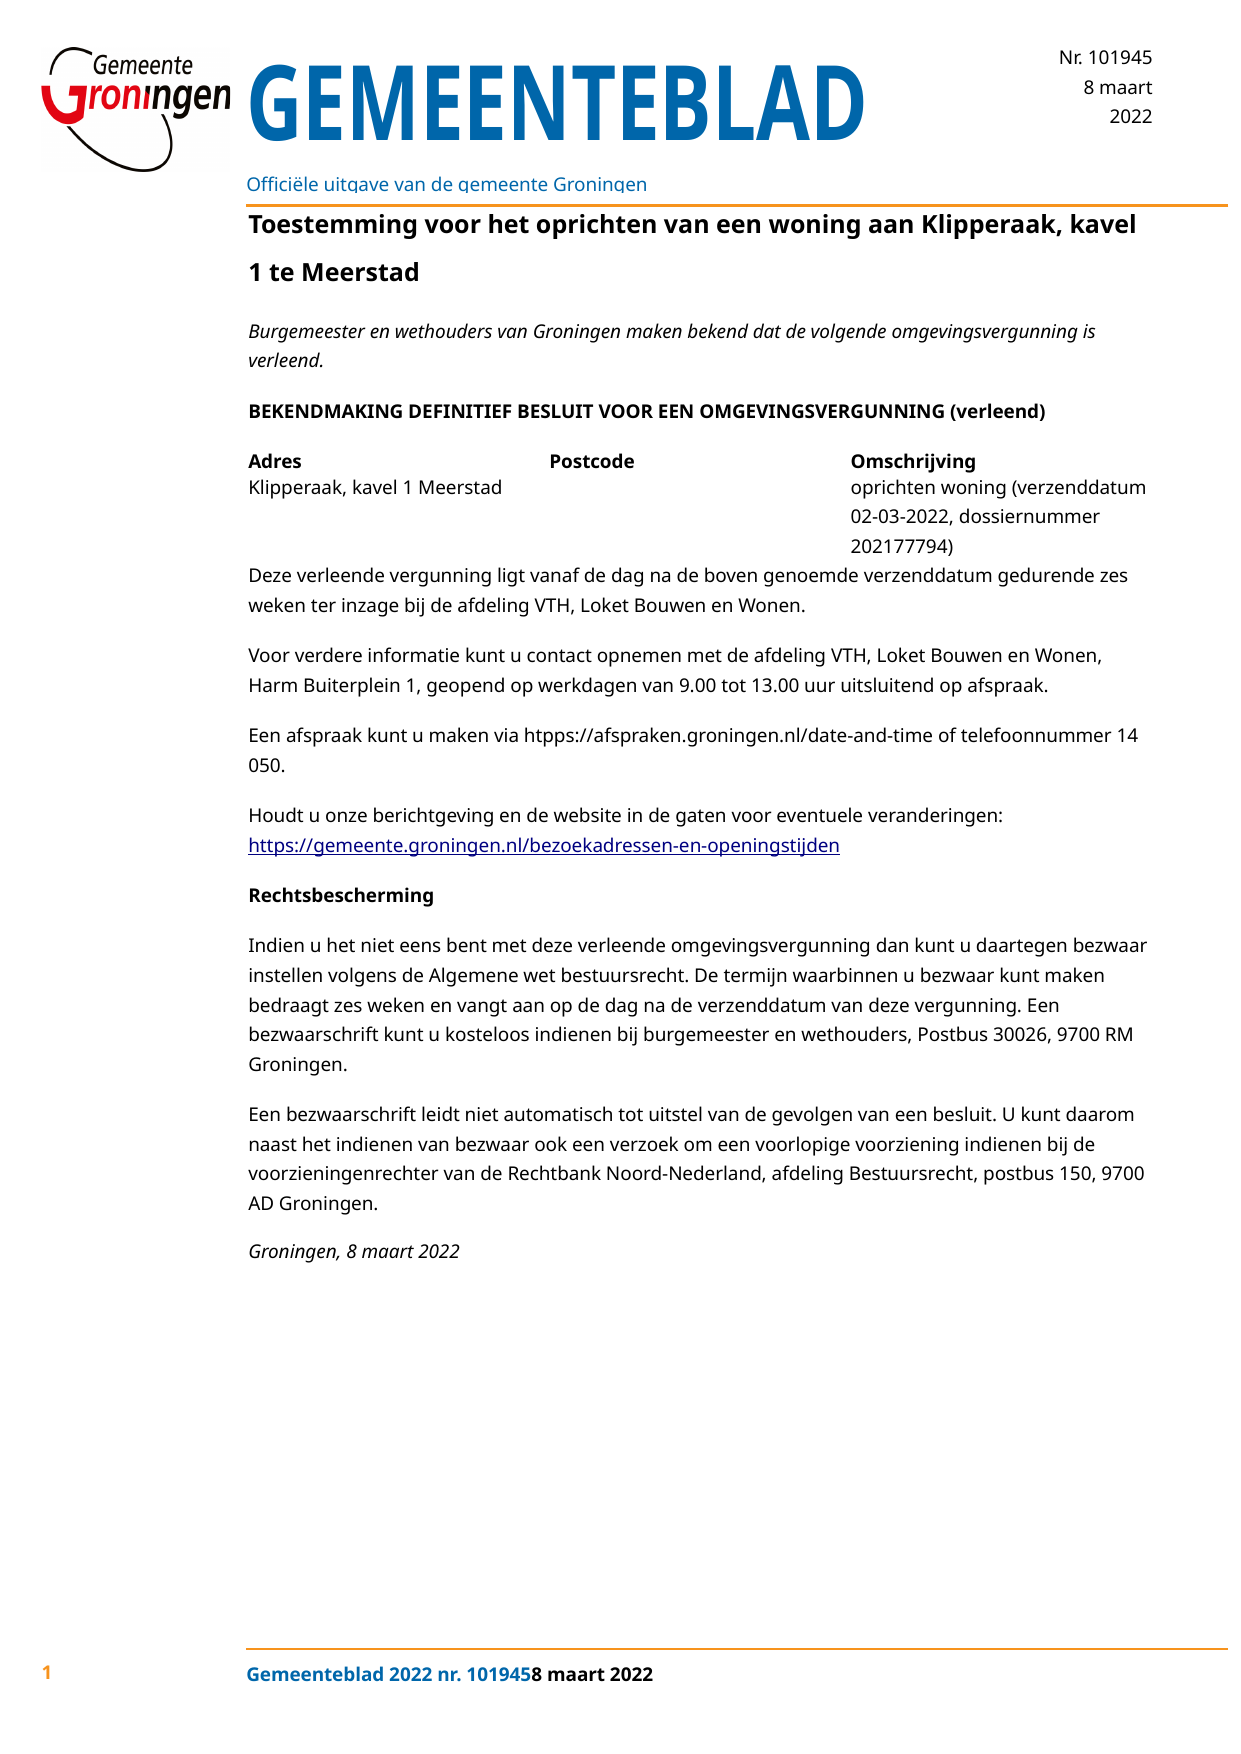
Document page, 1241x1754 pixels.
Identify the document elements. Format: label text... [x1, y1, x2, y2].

text Een bezwaarschrift leidt niet automatisch tot uitstel van de gevolgen van een besluit. U kunt daarom naast het indienen van bezwaar ook een verzoek om een voorlopige voorziening indienen bij de voorzieningenrechter van de Rechtbank Noord-Nederland, afdeling Bestuursrecht, postbus 150, 9700 AD Groningen. [248, 1101, 1152, 1216]
table_cell oprichten woning (verzenddatum 02-03-2022, dossiernummer 202177794) [850, 474, 1152, 559]
text Voor verdere informatie kunt u contact opnemen met de afdeling VTH, Loket Bouwen en Wonen, Harm Buiterplein 1, geopend op werkdagen van 9.00 tot 13.00 uur uitsluitend op afspraak. [248, 642, 1152, 698]
text Rechtsbescherming [248, 882, 1152, 908]
text Toestemming voor het oprichten van een woning aan Klipperaak, kavel 1 te Meerstad [248, 207, 1152, 288]
picture [41, 47, 231, 172]
table_header Postcode [549, 449, 850, 474]
table_cell [549, 474, 850, 559]
table_cell Klipperaak, kavel 1 Meerstad [248, 474, 549, 559]
text Burgemeester en wethouders van Groningen maken bekend dat de volgende omgevingsvergunning is verleend. [248, 318, 1152, 373]
text Een afspraak kunt u maken via htpps://afspraken.groningen.nl/date-and-time of telefoonnummer 14 050. [248, 722, 1152, 778]
text Groningen, 8 maart 2022 [248, 1238, 1152, 1264]
text Houdt u onze berichtgeving en de website in de gaten voor eventuele veranderingen: https://gemeente.groningen.nl/bezoekadressen-en-openingstijden [248, 802, 1152, 858]
text BEKENDMAKING DEFINITIEF BESLUIT VOOR EEN OMGEVINGSVERGUNNING (verleend) [248, 398, 1152, 424]
text Deze verleende vergunning ligt vanaf de dag na de boven genoemde verzenddatum gedurende zes weken ter inzage bij de afdeling VTH, Loket Bouwen en Wonen. [248, 562, 1152, 618]
table_header Omschrijving [850, 449, 1152, 474]
text Indien u het niet eens bent met deze verleende omgevingsvergunning dan kunt u daartegen bezwaar instellen volgens de Algemene wet bestuursrecht. De termijn waarbinnen u bezwaar kunt maken bedraagt zes weken en vangt aan op de dag na de verzenddatum van deze vergunning. Een bezwaarschrift kunt u kosteloos indienen bij burgemeester en wethouders, Postbus 30026, 9700 RM Groningen. [248, 933, 1152, 1077]
table_header Adres [248, 449, 549, 474]
